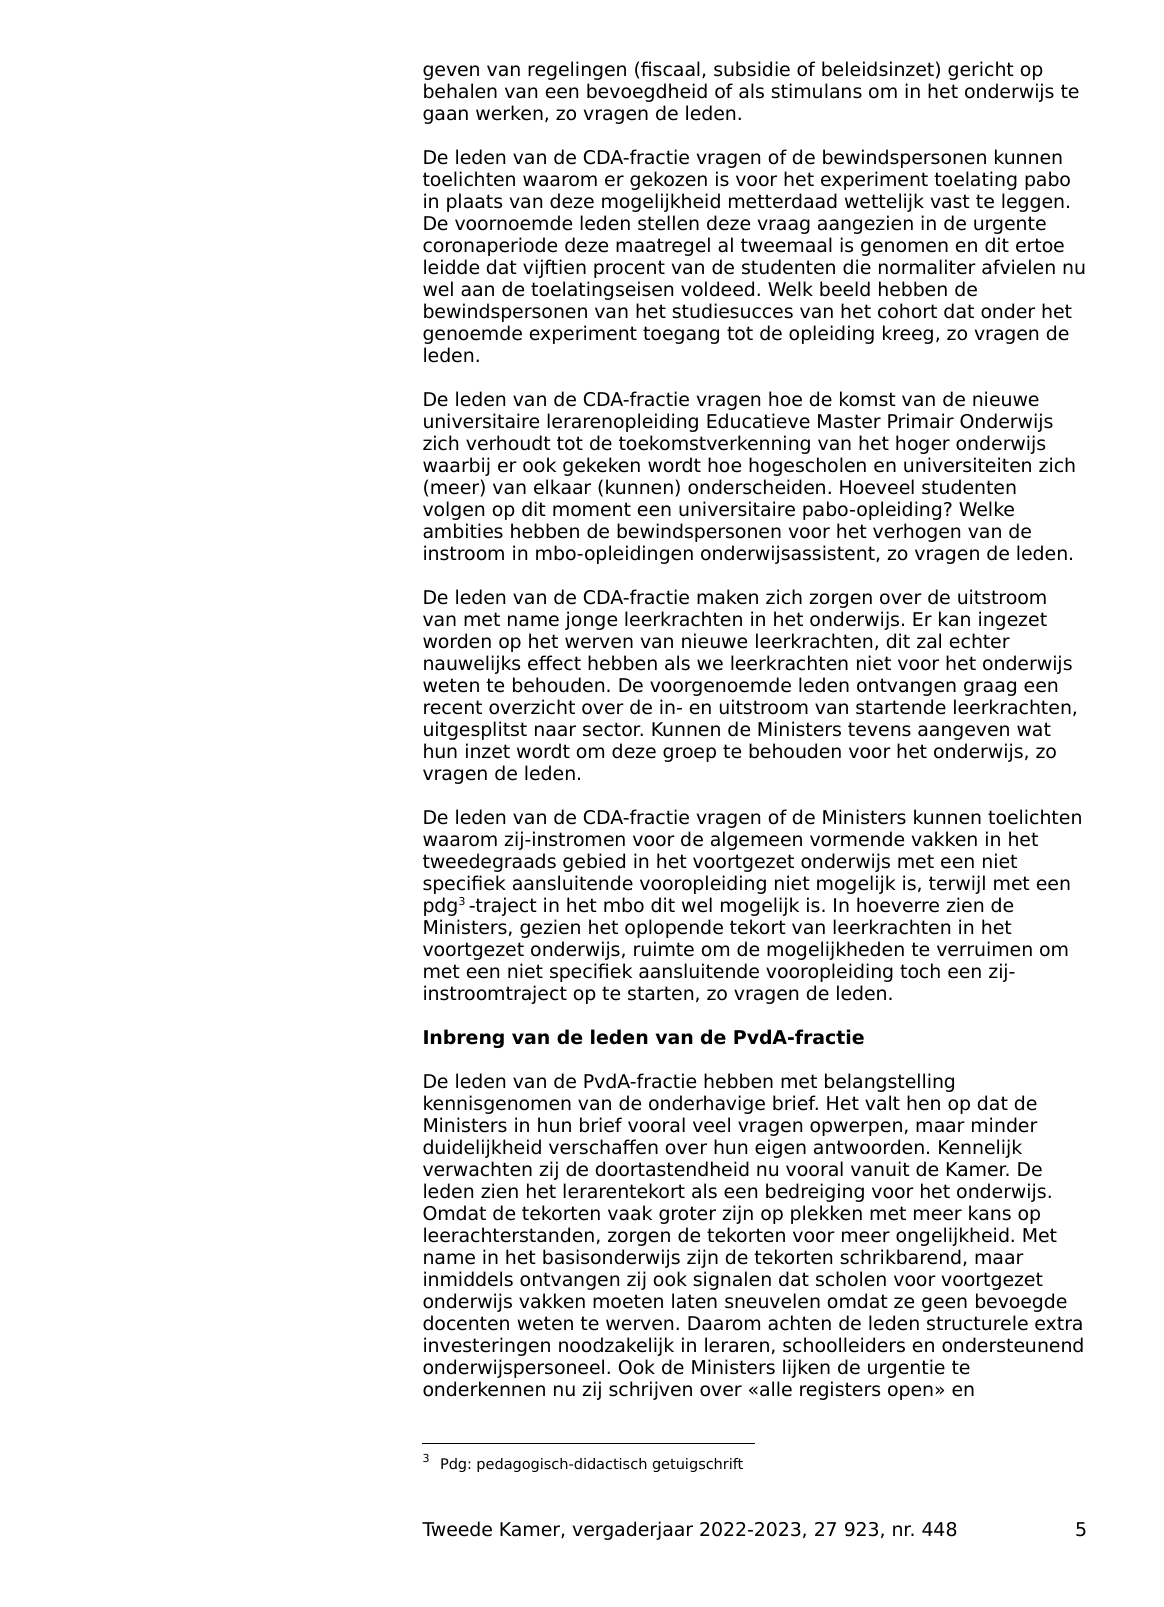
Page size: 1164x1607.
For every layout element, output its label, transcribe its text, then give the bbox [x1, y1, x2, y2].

text De leden van de CDA-fractie vragen of de Ministers kunnen toelichten waarom zij-instromen voor de algemeen vormende vakken in het tweedegraads gebied in het voortgezet onderwijs met een niet specifiek aansluitende vooropleiding niet mogelijk is, terwijl met een pdg-traject in het mbo dit wel mogelijk is. In hoeverre zien de Ministers, gezien het oplopende tekort van leerkrachten in het voortgezet onderwijs, ruimte om de mogelijkheden te verruimen om met een niet specifiek aansluitende vooropleiding toch een zij-instroomtraject op te starten, zo vragen de leden. [422, 807, 1087, 1005]
text De leden van de CDA-fractie vragen of de bewindspersonen kunnen toelichten waarom er gekozen is voor het experiment toelating pabo in plaats van deze mogelijkheid metterdaad wettelijk vast te leggen. De voornoemde leden stellen deze vraag aangezien in de urgente coronaperiode deze maatregel al tweemaal is genomen en dit ertoe leidde dat vijftien procent van de studenten die normaliter afvielen nu wel aan de toelatingseisen voldeed. Welk beeld hebben de bewindspersonen van het studiesucces van het cohort dat onder het genoemde experiment toegang tot de opleiding kreeg, zo vragen de leden. [422, 147, 1087, 367]
subtitle Inbreng van de leden van de PvdA-fractie [422, 1027, 1087, 1049]
text geven van regelingen (fiscaal, subsidie of beleidsinzet) gericht op behalen van een bevoegdheid of als stimulans om in het onderwijs te gaan werken, zo vragen de leden. [422, 59, 1087, 125]
text De leden van de PvdA-fractie hebben met belangstelling kennisgenomen van de onderhavige brief. Het valt hen op dat de Ministers in hun brief vooral veel vragen opwerpen, maar minder duidelijkheid verschaffen over hun eigen antwoorden. Kennelijk verwachten zij de doortastendheid nu vooral vanuit de Kamer. De leden zien het lerarentekort als een bedreiging voor het onderwijs. Omdat de tekorten vaak groter zijn op plekken met meer kans op leerachterstanden, zorgen de tekorten voor meer ongelijkheid. Met name in het basisonderwijs zijn de tekorten schrikbarend, maar inmiddels ontvangen zij ook signalen dat scholen voor voortgezet onderwijs vakken moeten laten sneuvelen omdat ze geen bevoegde docenten weten te werven. Daarom achten de leden structurele extra investeringen noodzakelijk in leraren, schoolleiders en ondersteunend onderwijspersoneel. Ook de Ministers lijken de urgentie te onderkennen nu zij schrijven over «alle registers open» en [422, 1071, 1087, 1401]
text De leden van de CDA-fractie maken zich zorgen over de uitstroom van met name jonge leerkrachten in het onderwijs. Er kan ingezet worden op het werven van nieuwe leerkrachten, dit zal echter nauwelijks effect hebben als we leerkrachten niet voor het onderwijs weten te behouden. De voorgenoemde leden ontvangen graag een recent overzicht over de in- en uitstroom van startende leerkrachten, uitgesplitst naar sector. Kunnen de Ministers tevens aangeven wat hun inzet wordt om deze groep te behouden voor het onderwijs, zo vragen de leden. [422, 587, 1087, 785]
text De leden van de CDA-fractie vragen hoe de komst van de nieuwe universitaire lerarenopleiding Educatieve Master Primair Onderwijs zich verhoudt tot de toekomstverkenning van het hoger onderwijs waarbij er ook gekeken wordt hoe hogescholen en universiteiten zich (meer) van elkaar (kunnen) onderscheiden. Hoeveel studenten volgen op dit moment een universitaire pabo-opleiding? Welke ambities hebben de bewindspersonen voor het verhogen van de instroom in mbo-opleidingen onderwijsassistent, zo vragen de leden. [422, 389, 1087, 565]
text Pdg: pedagogisch-didactisch getuigschrift [422, 1452, 1087, 1474]
